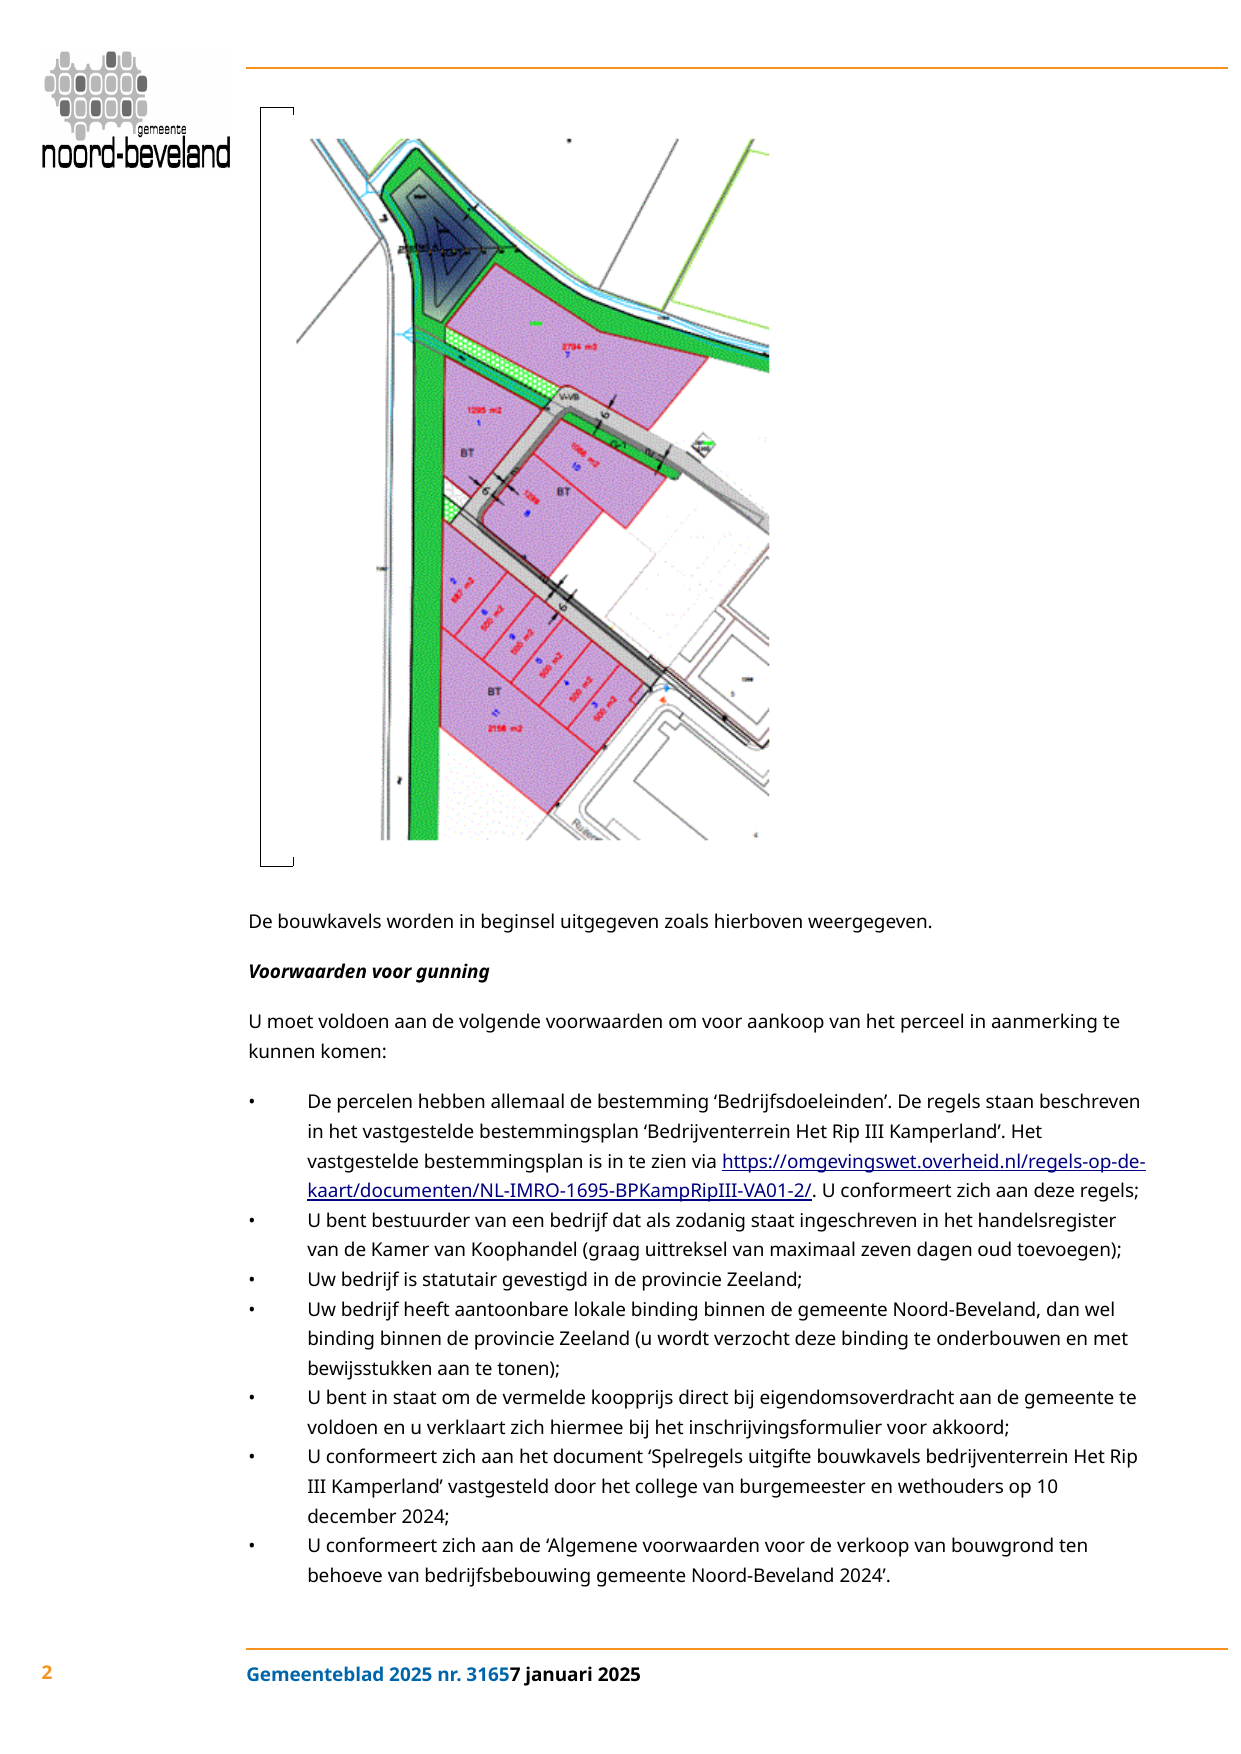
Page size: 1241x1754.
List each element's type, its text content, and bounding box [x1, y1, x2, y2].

list U conformeert zich aan het document ‘Spelregels uitgifte bouwkavels bedrijventerrein Het Rip III Kamperland’ vastgesteld door het college van burgemeester en wethouders op 10 december 2024; [248, 1444, 1152, 1529]
picture [268, 115, 860, 857]
list De percelen hebben allemaal de bestemming ‘Bedrijfsdoeleinden’. De regels staan beschreven in het vastgestelde bestemmingsplan ‘Bedrijventerrein Het Rip III Kamperland’. Het vastgestelde bestemmingsplan is in te zien via https://omgevingswet.overheid.nl/regels-op-de-kaart/documenten/NL-IMRO-1695-BPKampRipIII-VA01-2/. U conformeert zich aan deze regels; [248, 1089, 1152, 1203]
list U conformeert zich aan de ‘Algemene voorwaarden voor de verkoop van bouwgrond ten behoeve van bedrijfsbebouwing gemeente Noord-Beveland 2024’. [248, 1532, 1152, 1588]
text Voorwaarden voor gunning [248, 958, 1152, 984]
list U bent in staat om de vermelde koopprijs direct bij eigendomsoverdracht aan de gemeente te voldoen en u verklaart zich hiermee bij het inschrijvingsformulier voor akkoord; [248, 1384, 1152, 1440]
text U moet voldoen aan de volgende voorwaarden om voor aankoop van het perceel in aanmerking te kunnen komen: [248, 1009, 1152, 1064]
list Uw bedrijf heeft aantoonbare lokale binding binnen de gemeente Noord-Beveland, dan wel binding binnen de provincie Zeeland (u wordt verzocht deze binding te onderbouwen en met bewijsstukken aan te tonen); [248, 1296, 1152, 1381]
list U bent bestuurder van een bedrijf dat als zodanig staat ingeschreven in het handelsregister van de Kamer van Koophandel (graag uittreksel van maximaal zeven dagen oud toevoegen); [248, 1207, 1152, 1262]
text De bouwkavels worden in beginsel uitgegeven zoals hierboven weergegeven. [248, 908, 1152, 934]
list Uw bedrijf is statutair gevestigd in de provincie Zeeland; [248, 1266, 1152, 1292]
picture [41, 47, 231, 172]
